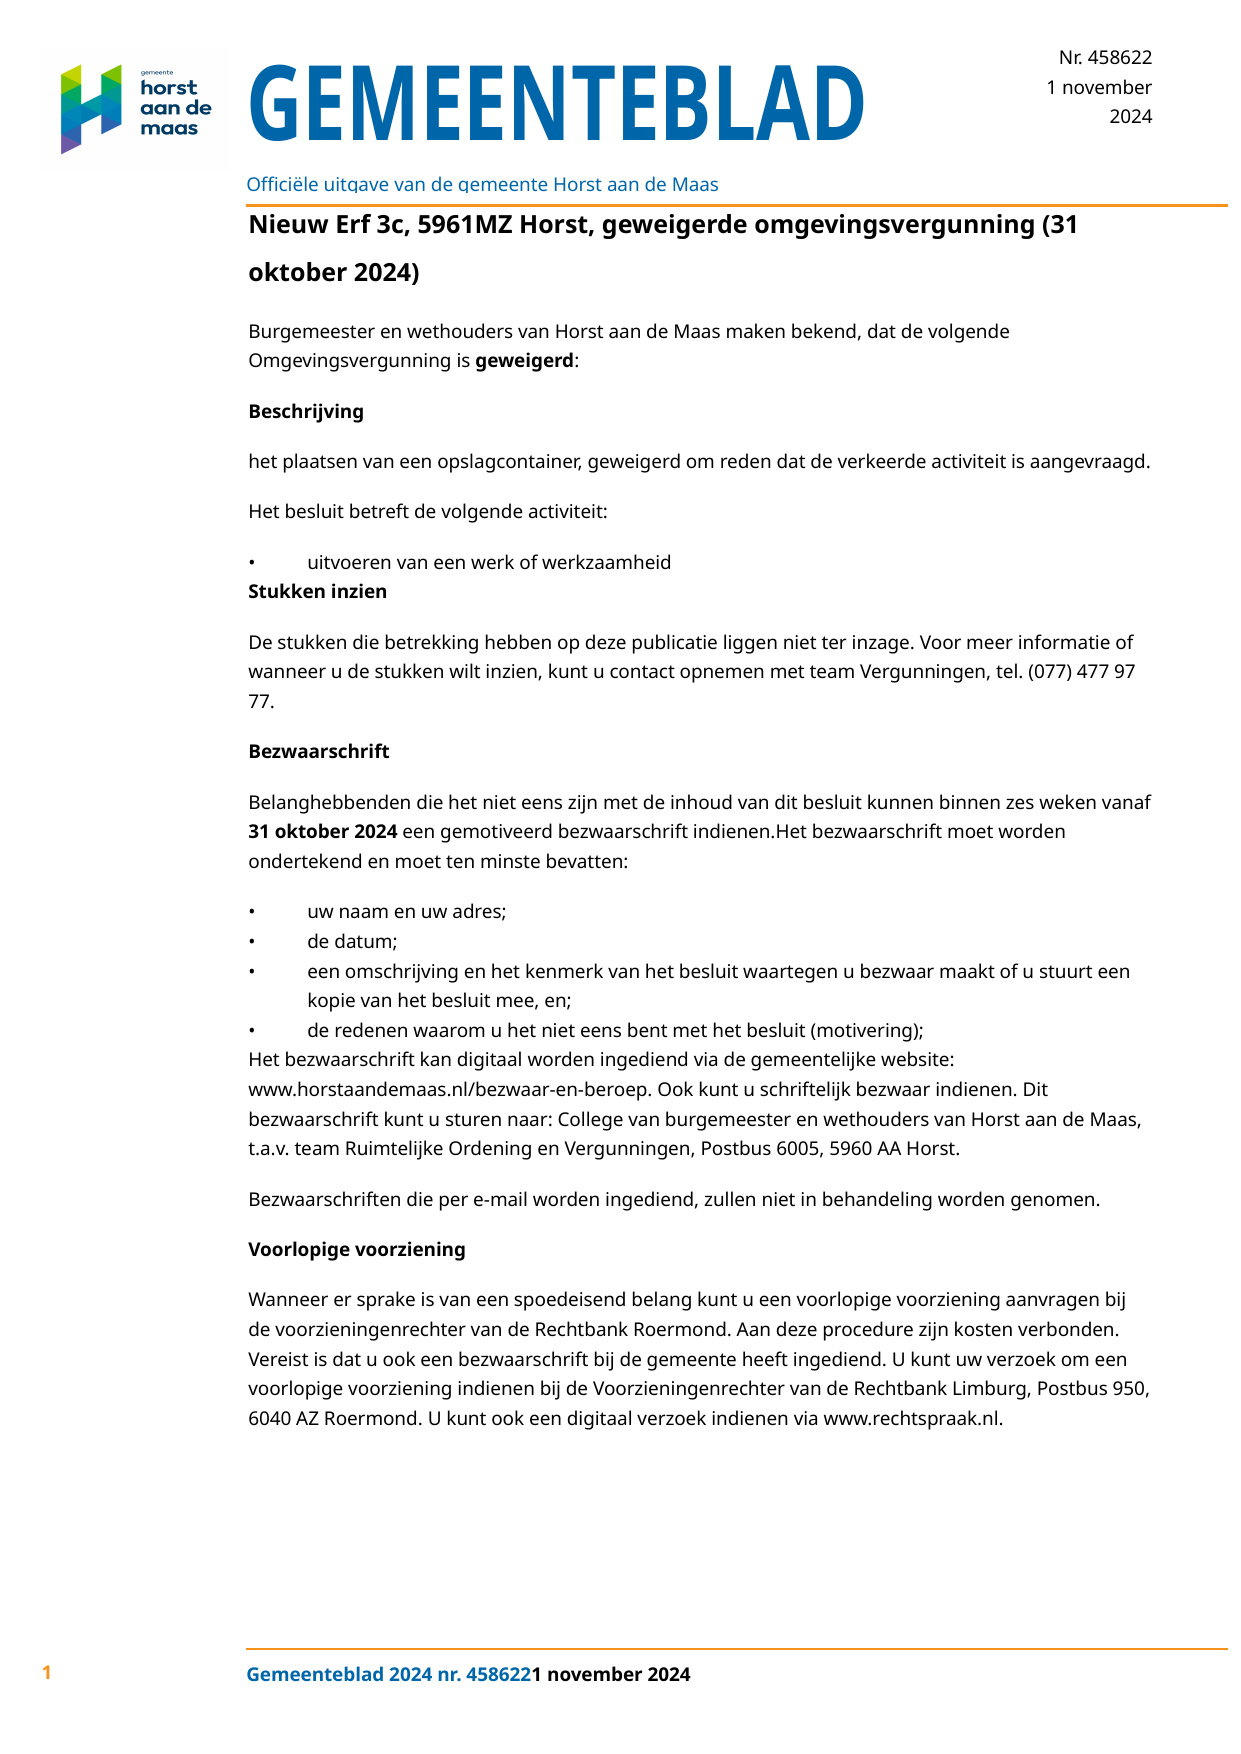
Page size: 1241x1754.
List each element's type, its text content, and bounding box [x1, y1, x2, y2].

list de redenen waarom u het niet eens bent met het besluit (motivering); [248, 1017, 1152, 1043]
list de datum; [248, 928, 1152, 954]
list een omschrijving en het kenmerk van het besluit waartegen u bezwaar maakt of u stuurt een kopie van het besluit mee, en; [248, 958, 1152, 1013]
text Belanghebbenden die het niet eens zijn met de inhoud van dit besluit kunnen binnen zes weken vanaf 31 oktober 2024 een gemotiveerd bezwaarschrift indienen.Het bezwaarschrift moet worden ondertekend en moet ten minste bevatten: [248, 789, 1152, 874]
text Nieuw Erf 3c, 5961MZ Horst, geweigerde omgevingsvergunning (31 oktober 2024) [248, 207, 1152, 288]
text Stukken inzien [248, 579, 1152, 604]
list uitvoeren van een werk of werkzaamheid [248, 549, 1152, 575]
text Het bezwaarschrift kan digitaal worden ingediend via de gemeentelijke website: www.horstaandemaas.nl/bezwaar-en-beroep. Ook kunt u schriftelijk bezwaar indienen. Dit bezwaarschrift kunt u sturen naar: College van burgemeester en wethouders van Horst aan de Maas, t.a.v. team Ruimtelijke Ordening en Vergunningen, Postbus 6005, 5960 AA Horst. [248, 1047, 1152, 1161]
text Wanneer er sprake is van een spoedeisend belang kunt u een voorlopige voorziening aanvragen bij de voorzieningenrechter van de Rechtbank Roermond. Aan deze procedure zijn kosten verbonden. Vereist is dat u ook een bezwaarschrift bij de gemeente heeft ingediend. U kunt uw verzoek om een voorlopige voorziening indienen bij de Voorzieningenrechter van de Rechtbank Limburg, Postbus 950, 6040 AZ Roermond. U kunt ook een digitaal verzoek indienen via www.rechtspraak.nl. [248, 1287, 1152, 1431]
list uw naam en uw adres; [248, 899, 1152, 924]
text Bezwaarschriften die per e-mail worden ingediend, zullen niet in behandeling worden genomen. [248, 1186, 1152, 1212]
text Voorlopige voorziening [248, 1236, 1152, 1262]
text Bezwaarschrift [248, 739, 1152, 764]
text het plaatsen van een opslagcontainer, geweigerd om reden dat de verkeerde activiteit is aangevraagd. [248, 448, 1152, 474]
picture [41, 47, 231, 172]
text De stukken die betrekking hebben op deze publicatie liggen niet ter inzage. Voor meer informatie of wanneer u de stukken wilt inzien, kunt u contact opnemen met team Vergunningen, tel. (077) 477 97 77. [248, 629, 1152, 714]
text Burgemeester en wethouders van Horst aan de Maas maken bekend, dat de volgende Omgevingsvergunning is geweigerd: [248, 318, 1152, 373]
text Beschrijving [248, 398, 1152, 424]
text Het besluit betreft de volgende activiteit: [248, 499, 1152, 524]
